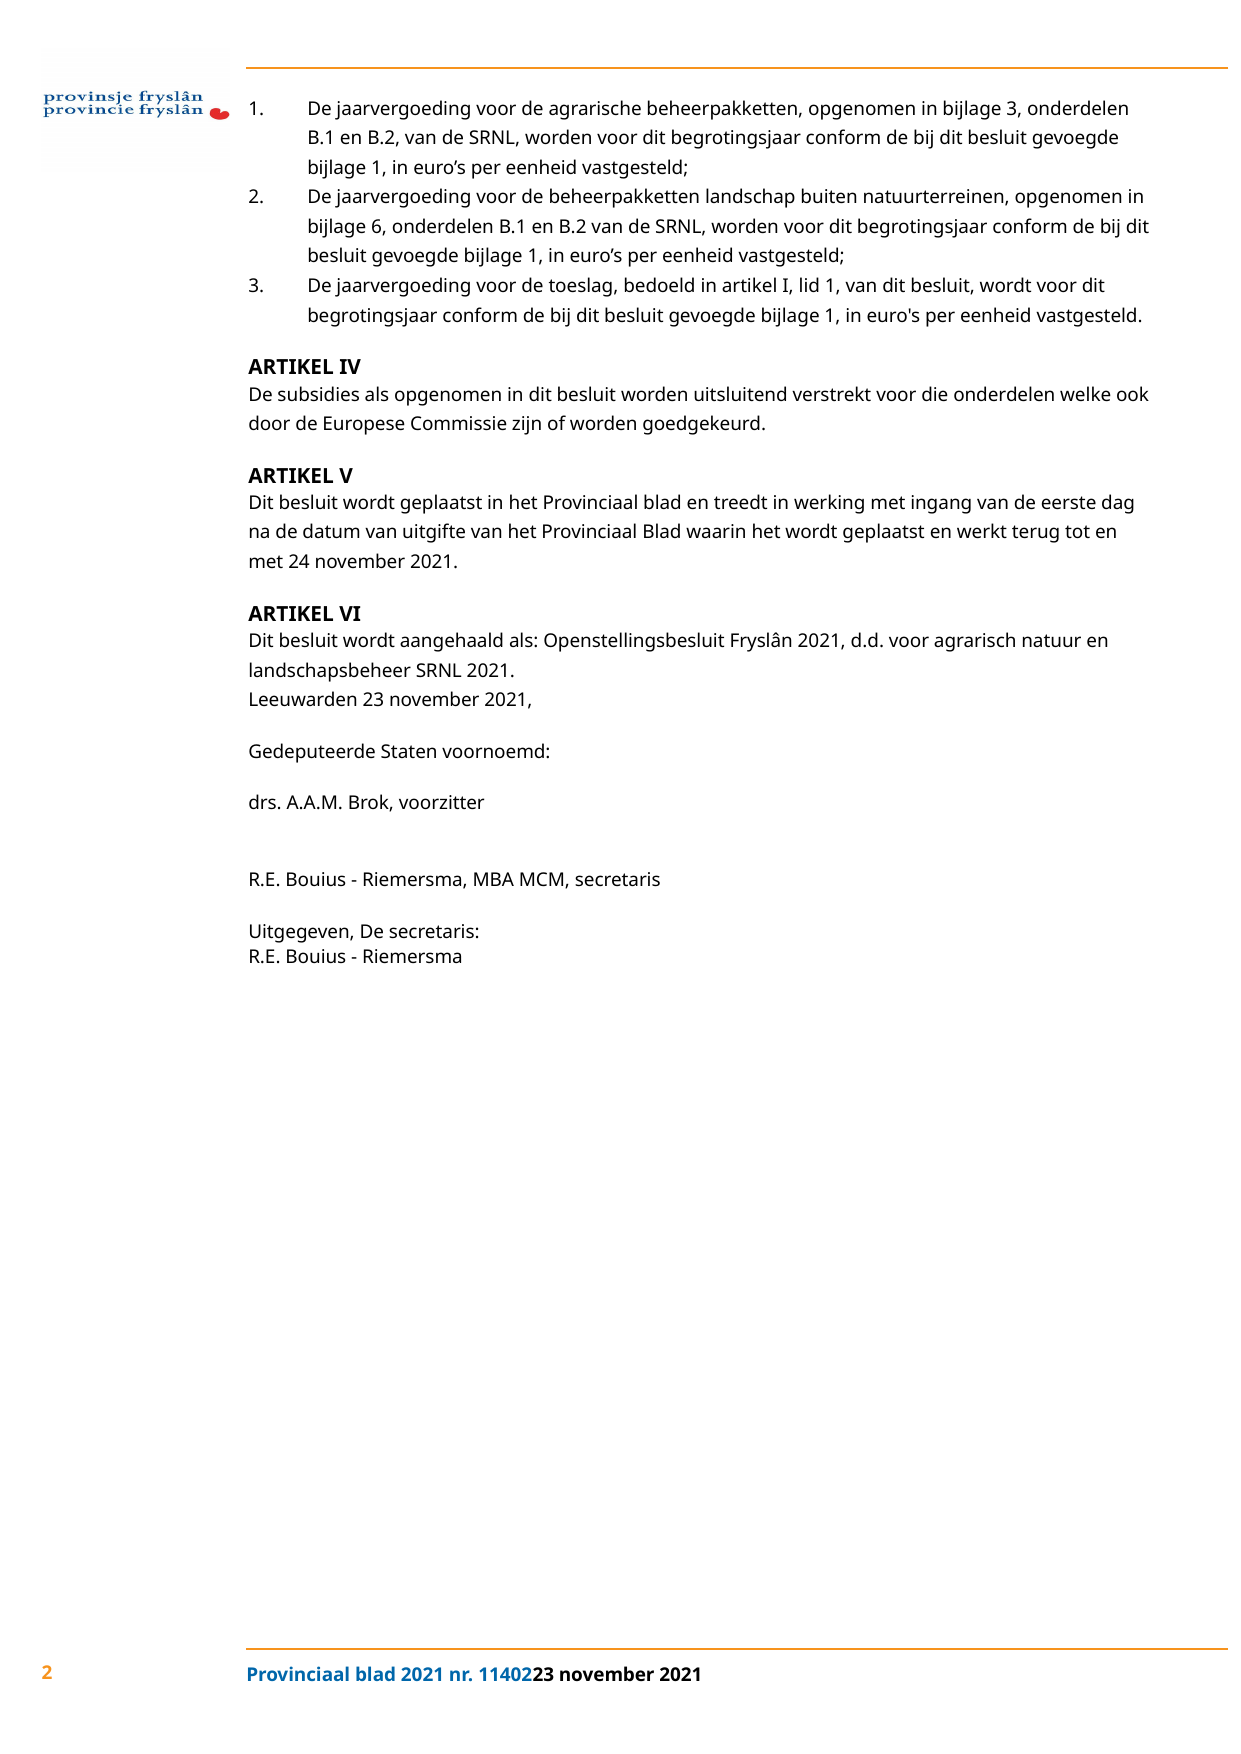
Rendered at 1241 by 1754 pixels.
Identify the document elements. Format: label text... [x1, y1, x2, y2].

text ARTIKEL VI [248, 599, 1152, 627]
text Uitgegeven, De secretaris: [248, 918, 1152, 944]
text drs. A.A.M. Brok, voorzitter [248, 789, 1152, 815]
text De subsidies als opgenomen in dit besluit worden uitsluitend verstrekt voor die onderdelen welke ook door de Europese Commissie zijn of worden goedgekeurd. [248, 381, 1152, 436]
text Dit besluit wordt aangehaald als: Openstellingsbesluit Fryslân 2021, d.d. voor agrarisch natuur en landschapsbeheer SRNL 2021. [248, 627, 1152, 682]
list De jaarvergoeding voor de agrarische beheerpakketten, opgenomen in bijlage 3, onderdelen B.1 en B.2, van de SRNL, worden voor dit begrotingsjaar conform de bij dit besluit gevoegde bijlage 1, in euro’s per eenheid vastgesteld; [248, 95, 1152, 180]
text R.E. Bouius - Riemersma, MBA MCM, secretaris [248, 866, 1152, 892]
text ARTIKEL V [248, 461, 1152, 489]
text Gedeputeerde Staten voornoemd: [248, 738, 1152, 763]
text Dit besluit wordt geplaatst in het Provinciaal blad en treedt in werking met ingang van de eerste dag na de datum van uitgifte van het Provinciaal Blad waarin het wordt geplaatst en werkt terug tot en met 24 november 2021. [248, 489, 1152, 574]
list De jaarvergoeding voor de toeslag, bedoeld in artikel I, lid 1, van dit besluit, wordt voor dit begrotingsjaar conform de bij dit besluit gevoegde bijlage 1, in euro's per eenheid vastgesteld. [248, 272, 1152, 328]
list De jaarvergoeding voor de beheerpakketten landschap buiten natuurterreinen, opgenomen in bijlage 6, onderdelen B.1 en B.2 van de SRNL, worden voor dit begrotingsjaar conform de bij dit besluit gevoegde bijlage 1, in euro’s per eenheid vastgesteld; [248, 183, 1152, 268]
text ARTIKEL IV [248, 352, 1152, 381]
text Leeuwarden 23 november 2021, [248, 686, 1152, 712]
picture [41, 47, 231, 172]
text R.E. Bouius - Riemersma [248, 944, 1152, 969]
